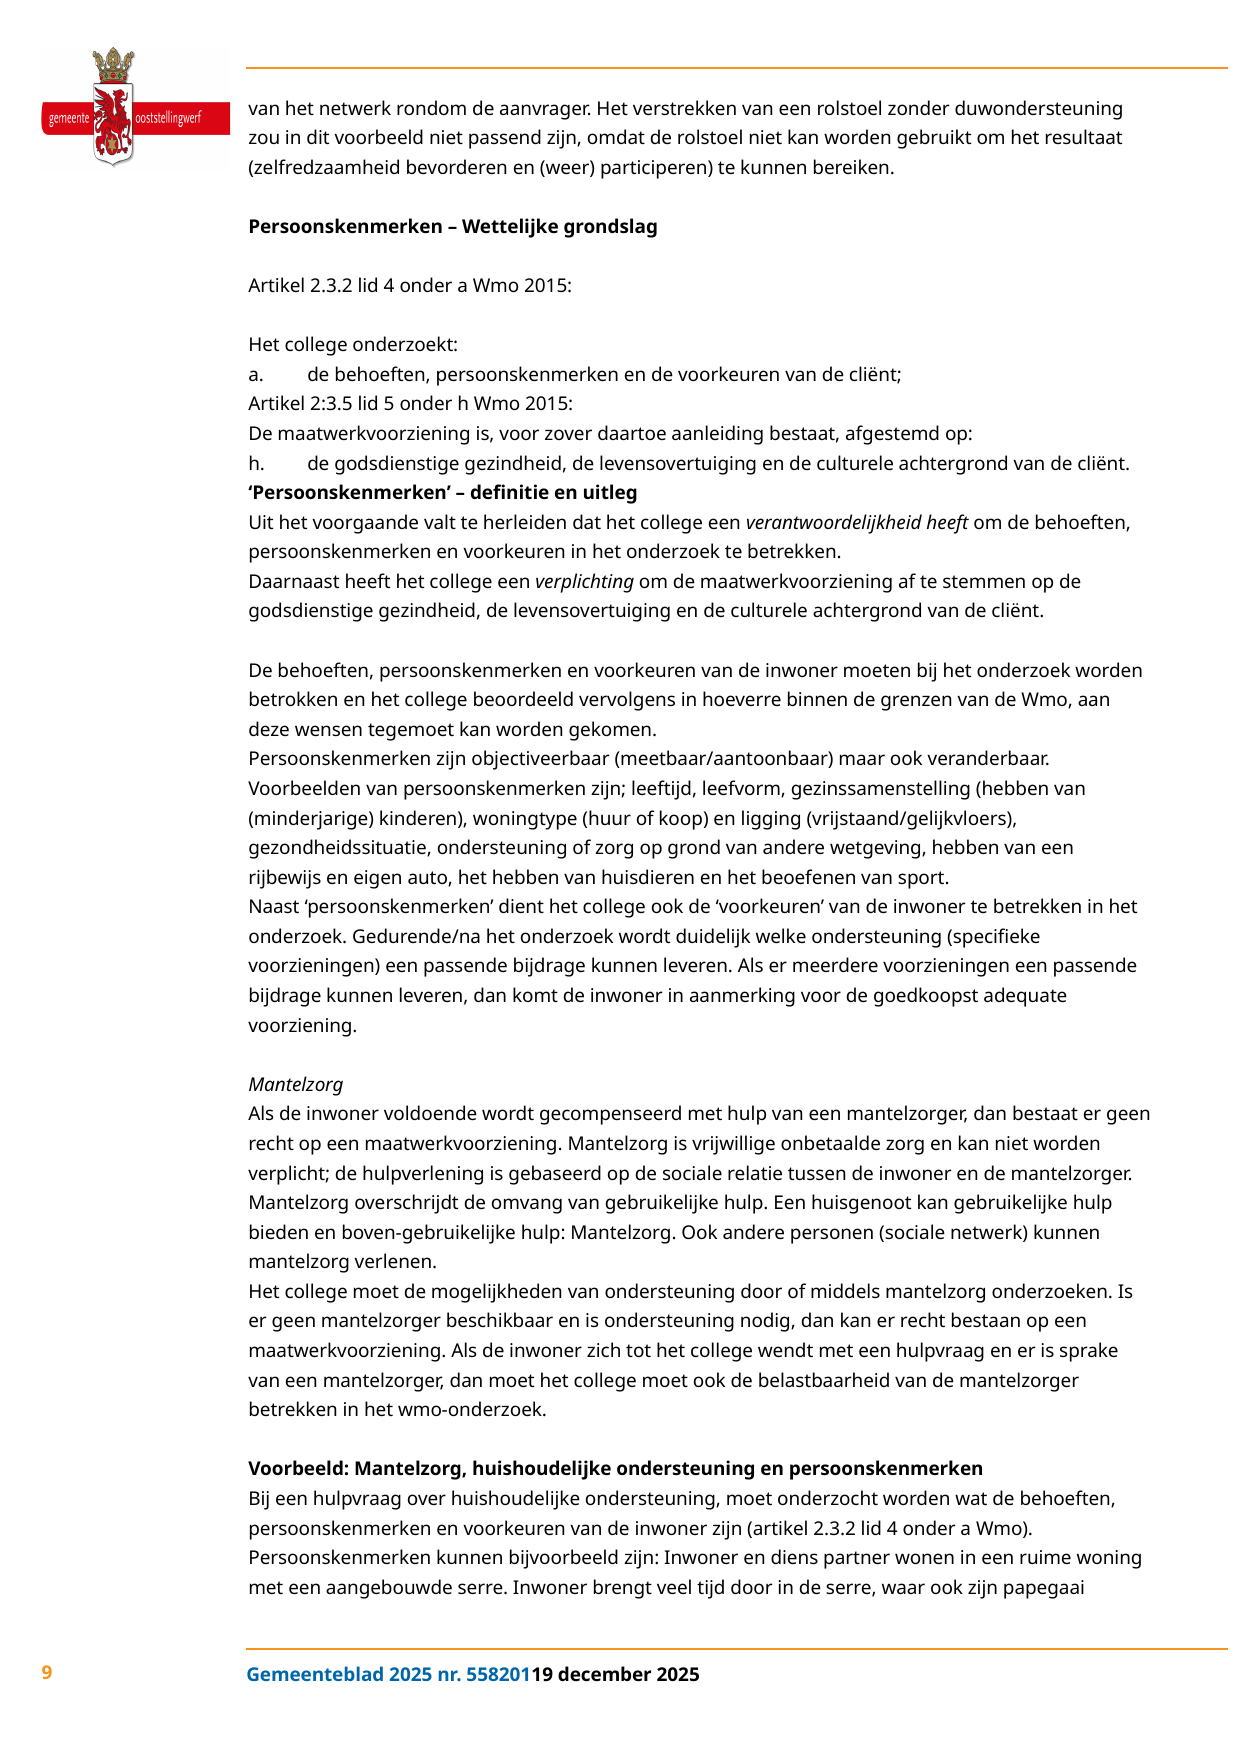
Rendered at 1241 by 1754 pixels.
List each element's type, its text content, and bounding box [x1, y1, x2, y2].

list de godsdienstige gezindheid, de levensovertuiging en de culturele achtergrond van de cliënt. [248, 450, 1152, 476]
text Uit het voorgaande valt te herleiden dat het college een verantwoordelijkheid heeft om de behoeften, persoonskenmerken en voorkeuren in het onderzoek te betrekken. [248, 509, 1152, 564]
text Mantelzorg [248, 1071, 1152, 1097]
picture [41, 47, 231, 172]
text van het netwerk rondom de aanvrager. Het verstrekken van een rolstoel zonder duwondersteuning zou in dit voorbeeld niet passend zijn, omdat de rolstoel niet kan worden gebruikt om het resultaat (zelfredzaamheid bevorderen en (weer) participeren) te kunnen bereiken. [248, 95, 1152, 180]
text Als de inwoner voldoende wordt gecompenseerd met hulp van een mantelzorger, dan bestaat er geen recht op een maatwerkvoorziening. Mantelzorg is vrijwillige onbetaalde zorg en kan niet worden verplicht; de hulpverlening is gebaseerd op de sociale relatie tussen de inwoner en de mantelzorger. Mantelzorg overschrijdt de omvang van gebruikelijke hulp. Een huisgenoot kan gebruikelijke hulp bieden en boven-gebruikelijke hulp: Mantelzorg. Ook andere personen (sociale netwerk) kunnen mantelzorg verlenen. [248, 1101, 1152, 1274]
text Persoonskenmerken zijn objectiveerbaar (meetbaar/aantoonbaar) maar ook veranderbaar. Voorbeelden van persoonskenmerken zijn; leeftijd, leefvorm, gezinssamenstelling (hebben van (minderjarige) kinderen), woningtype (huur of koop) en ligging (vrijstaand/gelijkvloers), gezondheidssituatie, ondersteuning of zorg op grond van andere wetgeving, hebben van een rijbewijs en eigen auto, het hebben van huisdieren en het beoefenen van sport. [248, 746, 1152, 890]
text De maatwerkvoorziening is, voor zover daartoe aanleiding bestaat, afgestemd op: [248, 420, 1152, 446]
text Bij een hulpvraag over huishoudelijke ondersteuning, moet onderzocht worden wat de behoeften, persoonskenmerken en voorkeuren van de inwoner zijn (artikel 2.3.2 lid 4 onder a Wmo). Persoonskenmerken kunnen bijvoorbeeld zijn: Inwoner en diens partner wonen in een ruime woning met een aangebouwde serre. Inwoner brengt veel tijd door in de serre, waar ook zijn papegaai [248, 1485, 1152, 1600]
text Voorbeeld: Mantelzorg, huishoudelijke ondersteuning en persoonskenmerken [248, 1456, 1152, 1481]
text Het college moet de mogelijkheden van ondersteuning door of middels mantelzorg onderzoeken. Is er geen mantelzorger beschikbaar en is ondersteuning nodig, dan kan er recht bestaan op een maatwerkvoorziening. Als de inwoner zich tot het college wendt met een hulpvraag en er is sprake van een mantelzorger, dan moet het college moet ook de belastbaarheid van de mantelzorger betrekken in het wmo-onderzoek. [248, 1278, 1152, 1422]
text Artikel 2:3.5 lid 5 onder h Wmo 2015: [248, 391, 1152, 416]
text Persoonskenmerken – Wettelijke grondslag [248, 213, 1152, 239]
text De behoeften, persoonskenmerken en voorkeuren van de inwoner moeten bij het onderzoek worden betrokken en het college beoordeeld vervolgens in hoeverre binnen de grenzen van de Wmo, aan deze wensen tegemoet kan worden gekomen. [248, 657, 1152, 742]
text Naast ‘persoonskenmerken’ dient het college ook de ‘voorkeuren’ van de inwoner te betrekken in het onderzoek. Gedurende/na het onderzoek wordt duidelijk welke ondersteuning (specifieke voorzieningen) een passende bijdrage kunnen leveren. Als er meerdere voorzieningen een passende bijdrage kunnen leveren, dan komt de inwoner in aanmerking voor de goedkoopst adequate voorziening. [248, 893, 1152, 1038]
text ‘Persoonskenmerken’ – definitie en uitleg [248, 479, 1152, 505]
text Artikel 2.3.2 lid 4 onder a Wmo 2015: [248, 272, 1152, 298]
text Daarnaast heeft het college een verplichting om de maatwerkvoorziening af te stemmen op de godsdienstige gezindheid, de levensovertuiging en de culturele achtergrond van de cliënt. [248, 568, 1152, 623]
list de behoeften, persoonskenmerken en de voorkeuren van de cliënt; [248, 361, 1152, 387]
text Het college onderzoekt: [248, 331, 1152, 357]
